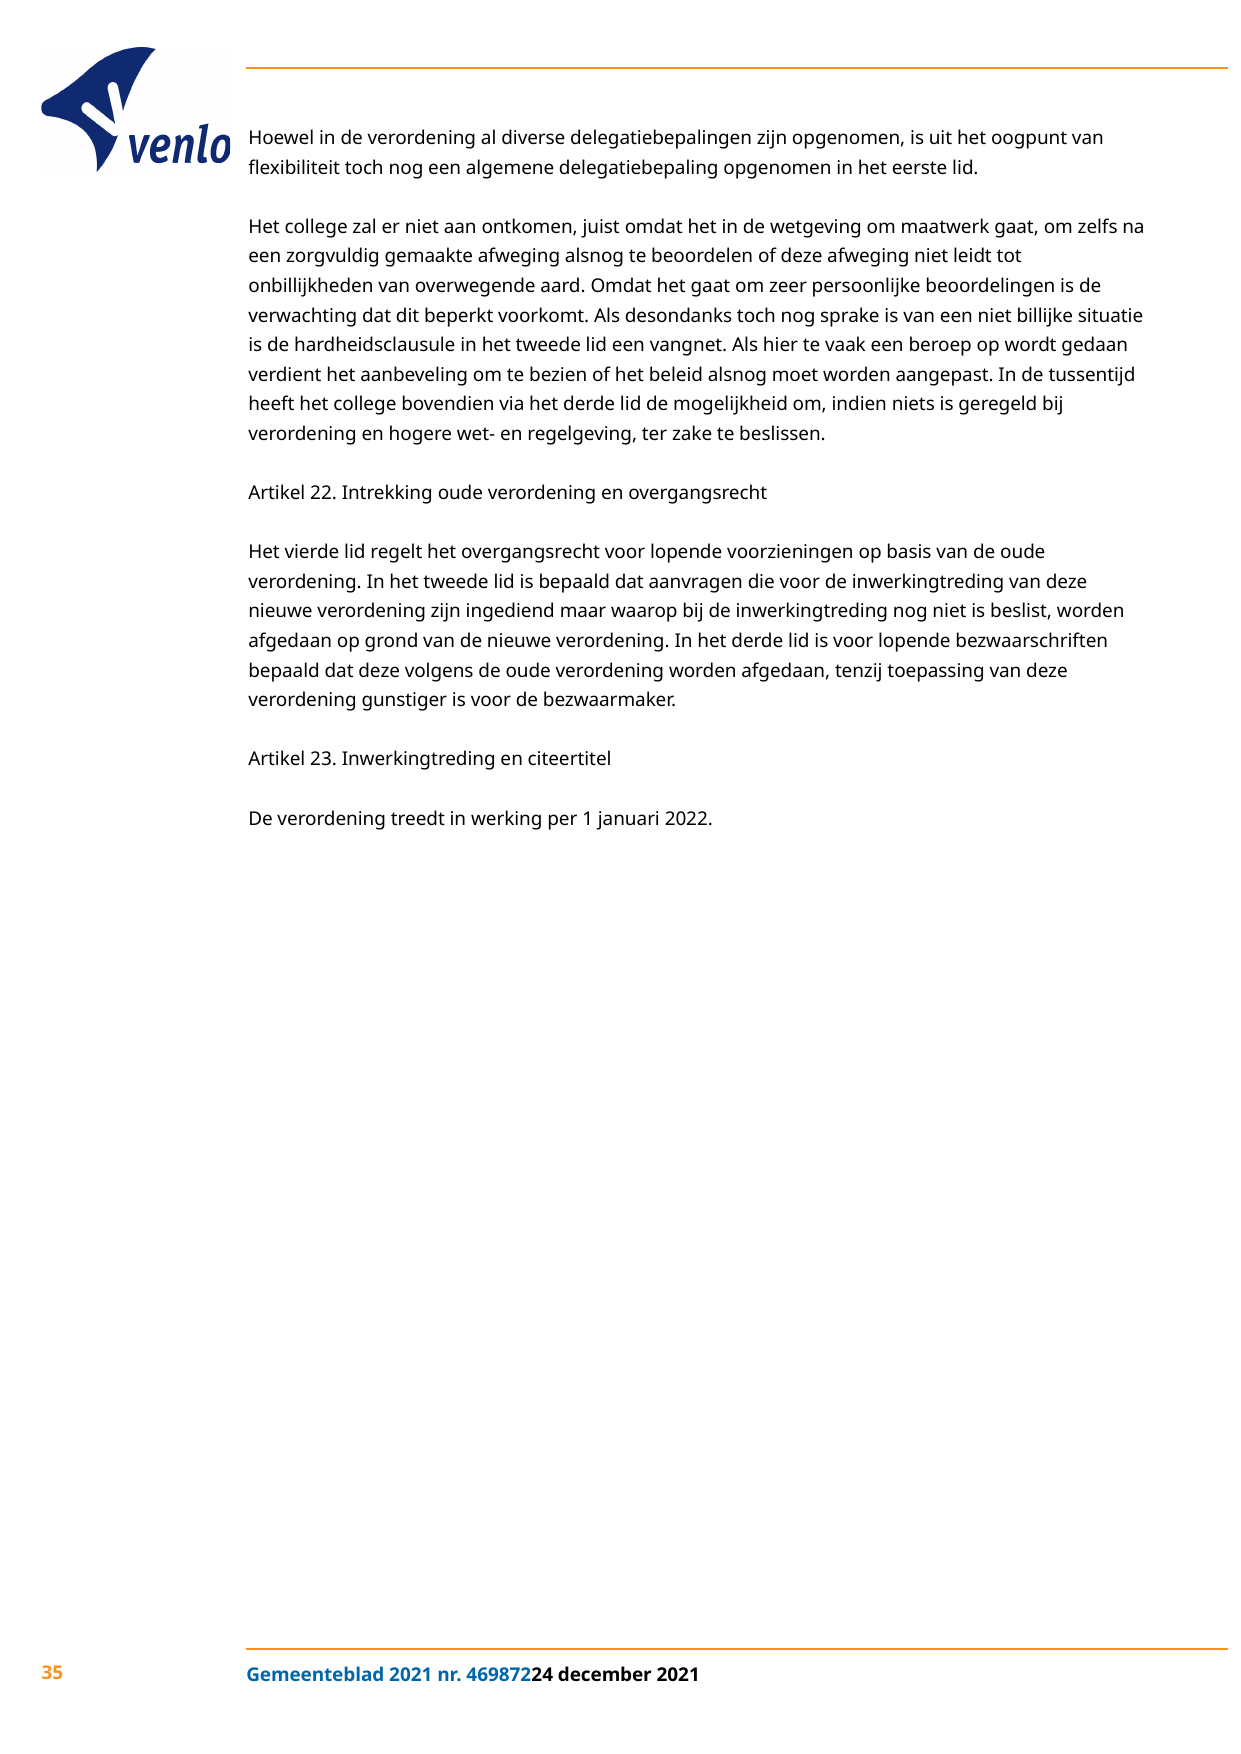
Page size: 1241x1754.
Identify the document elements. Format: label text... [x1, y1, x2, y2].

text Hoewel in de verordening al diverse delegatiebepalingen zijn opgenomen, is uit het oogpunt van flexibiliteit toch nog een algemene delegatiebepaling opgenomen in het eerste lid. [248, 124, 1152, 180]
text Artikel 22. Intrekking oude verordening en overgangsrecht [248, 479, 1152, 505]
text Artikel 23. Inwerkingtreding en citeertitel [248, 746, 1152, 771]
text Het vierde lid regelt het overgangsrecht voor lopende voorzieningen op basis van de oude verordening. In het tweede lid is bepaald dat aanvragen die voor de inwerkingtreding van deze nieuwe verordening zijn ingediend maar waarop bij de inwerkingtreding nog niet is beslist, worden afgedaan op grond van de nieuwe verordening. In het derde lid is voor lopende bezwaarschriften bepaald dat deze volgens de oude verordening worden afgedaan, tenzij toepassing van deze verordening gunstiger is voor de bezwaarmaker. [248, 538, 1152, 712]
picture [41, 47, 231, 172]
text De verordening treedt in werking per 1 januari 2022. [248, 805, 1152, 831]
text Het college zal er niet aan ontkomen, juist omdat het in de wetgeving om maatwerk gaat, om zelfs na een zorgvuldig gemaakte afweging alsnog te beoordelen of deze afweging niet leidt tot onbillijkheden van overwegende aard. Omdat het gaat om zeer persoonlijke beoordelingen is de verwachting dat dit beperkt voorkomt. Als desondanks toch nog sprake is van een niet billijke situatie is de hardheidsclausule in het tweede lid een vangnet. Als hier te vaak een beroep op wordt gedaan verdient het aanbeveling om te bezien of het beleid alsnog moet worden aangepast. In de tussentijd heeft het college bovendien via het derde lid de mogelijkheid om, indien niets is geregeld bij verordening en hogere wet- en regelgeving, ter zake te beslissen. [248, 213, 1152, 446]
